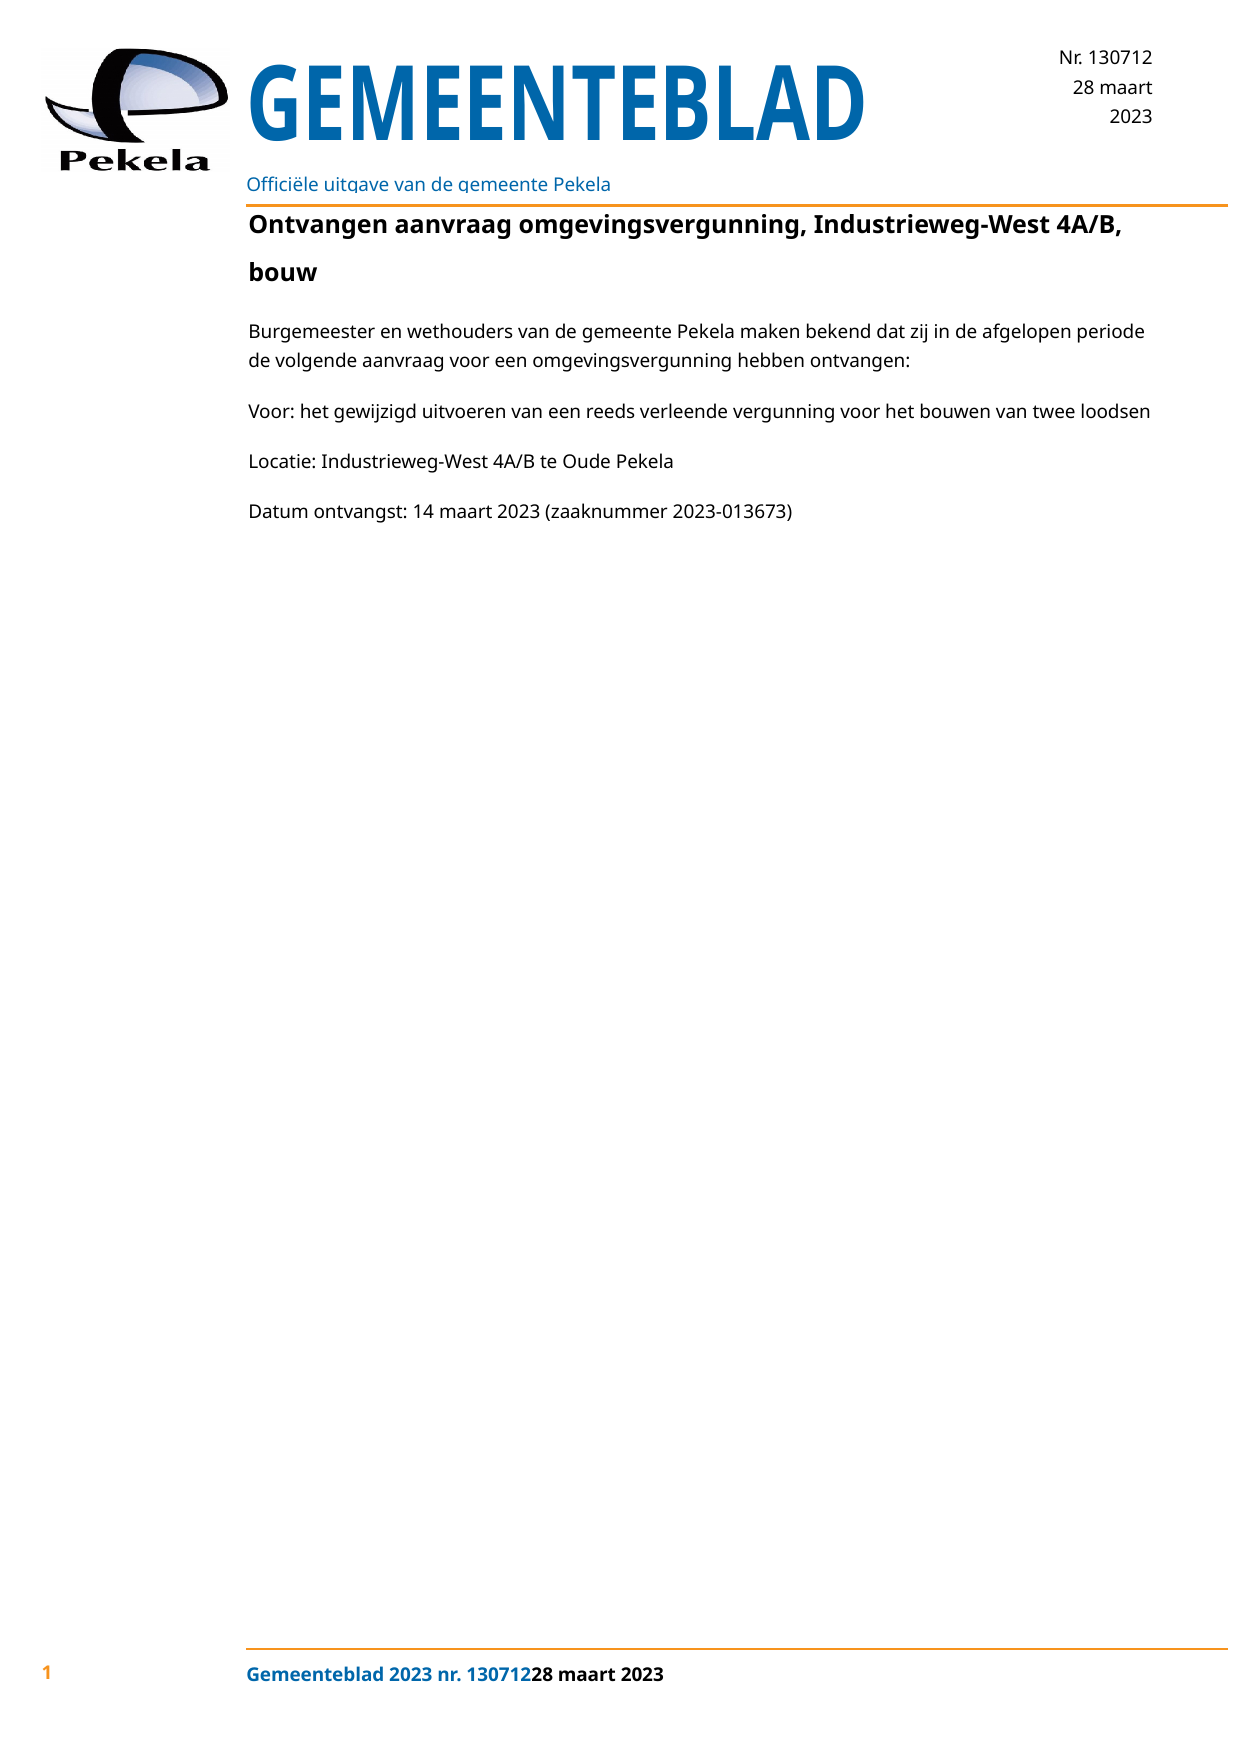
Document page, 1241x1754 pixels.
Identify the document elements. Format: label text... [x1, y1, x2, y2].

text Burgemeester en wethouders van de gemeente Pekela maken bekend dat zij in de afgelopen periode de volgende aanvraag voor een omgevingsvergunning hebben ontvangen: [248, 318, 1152, 373]
picture [41, 47, 231, 172]
text Locatie: Industrieweg-West 4A/B te Oude Pekela [248, 448, 1152, 474]
text Voor: het gewijzigd uitvoeren van een reeds verleende vergunning voor het bouwen van twee loodsen [248, 398, 1152, 424]
text Ontvangen aanvraag omgevingsvergunning, Industrieweg-West 4A/B, bouw [248, 207, 1152, 288]
text Datum ontvangst: 14 maart 2023 (zaaknummer 2023-013673) [248, 499, 1152, 524]
